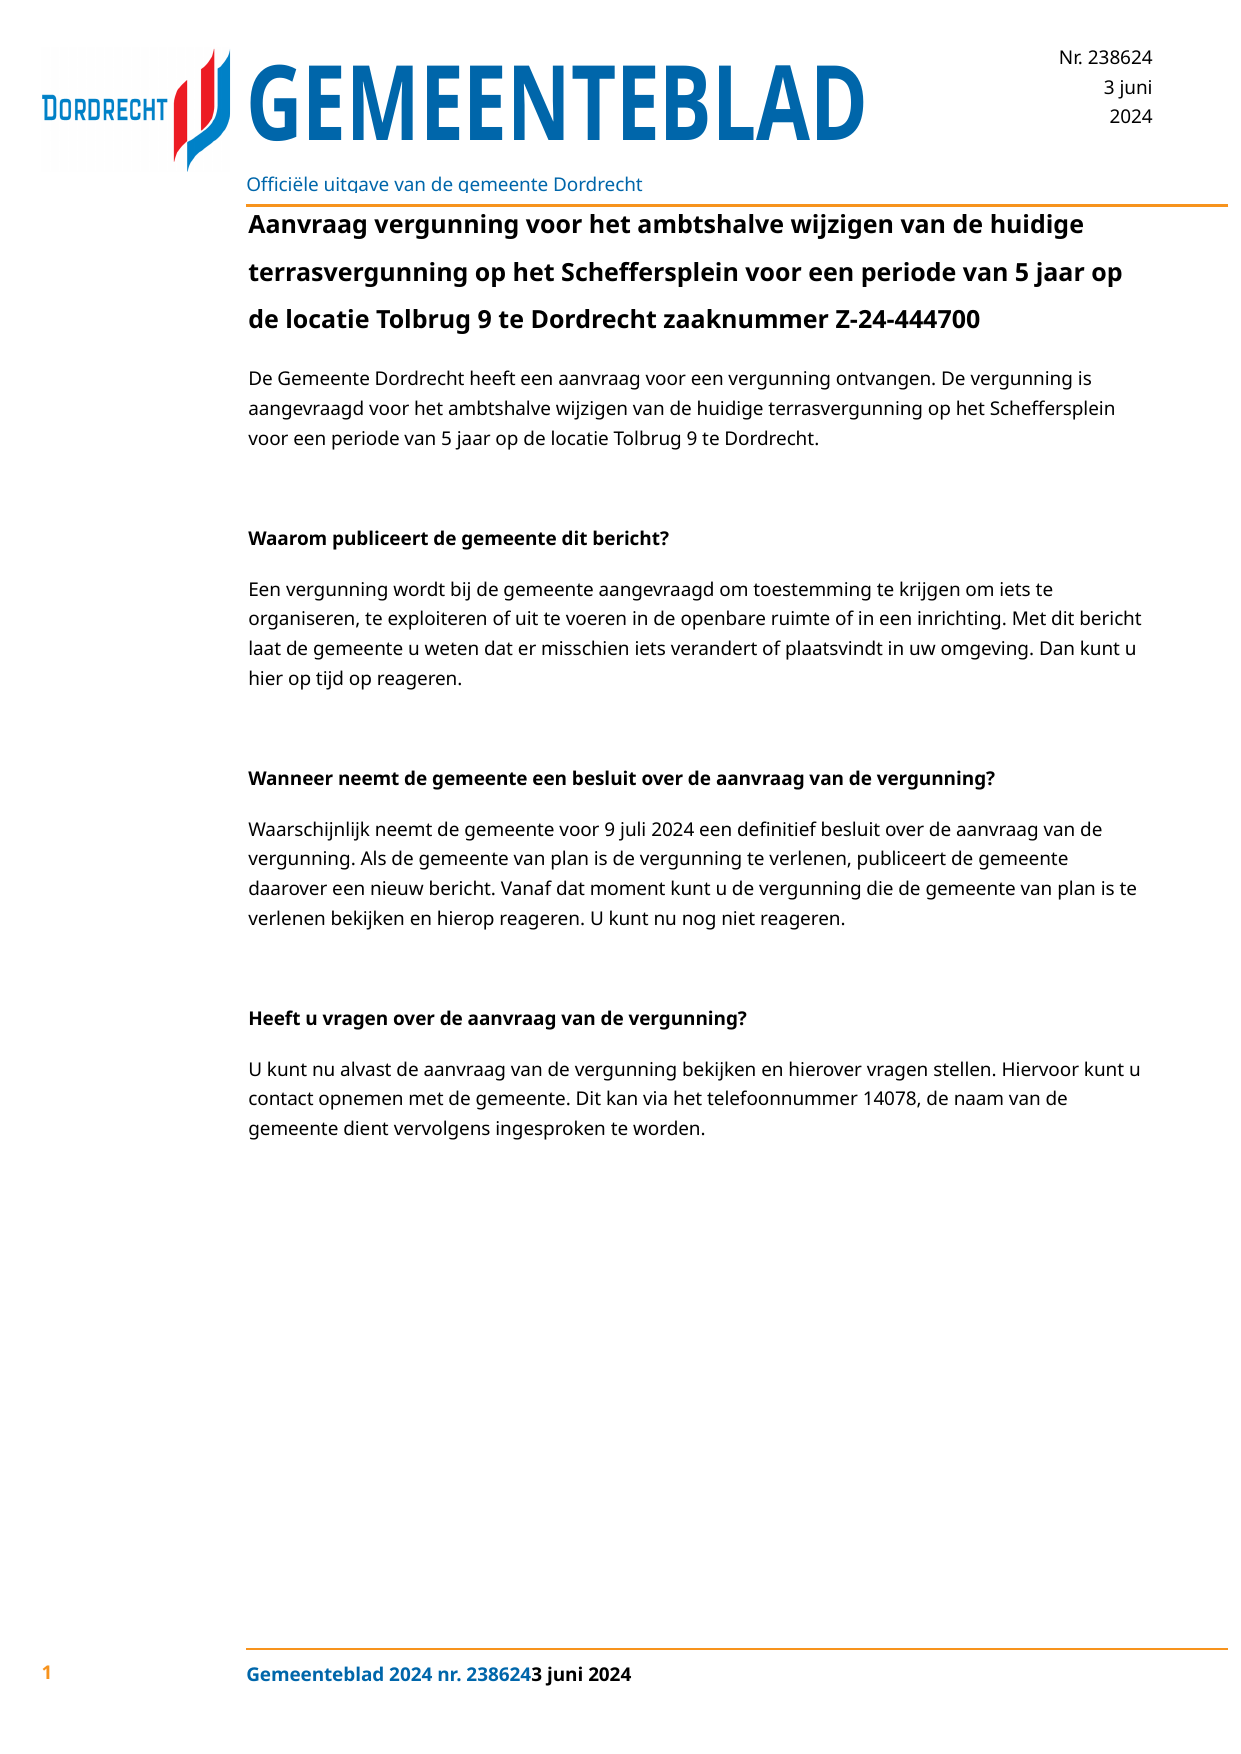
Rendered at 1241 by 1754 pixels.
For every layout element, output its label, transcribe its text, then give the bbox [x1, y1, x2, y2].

text Waarschijnlijk neemt de gemeente voor 9 juli 2024 een definitief besluit over de aanvraag van de vergunning. Als de gemeente van plan is de vergunning te verlenen, publiceert de gemeente daarover een nieuw bericht. Vanaf dat moment kunt u de vergunning die de gemeente van plan is te verlenen bekijken en hierop reageren. U kunt nu nog niet reageren. [248, 816, 1152, 930]
text De Gemeente Dordrecht heeft een aanvraag voor een vergunning ontvangen. De vergunning is aangevraagd voor het ambtshalve wijzigen van de huidige terrasvergunning op het Scheffersplein voor een periode van 5 jaar op de locatie Tolbrug 9 te Dordrecht. [248, 366, 1152, 450]
text U kunt nu alvast de aanvraag van de vergunning bekijken en hierover vragen stellen. Hiervoor kunt u contact opnemen met de gemeente. Dit kan via het telefoonnummer 14078, de naam van de gemeente dient vervolgens ingesproken te worden. [248, 1056, 1152, 1141]
text Heeft u vragen over de aanvraag van de vergunning? [248, 1006, 1152, 1031]
text Wanneer neemt de gemeente een besluit over de aanvraag van de vergunning? [248, 766, 1152, 791]
text Aanvraag vergunning voor het ambtshalve wijzigen van de huidige terrasvergunning op het Scheffersplein voor een periode van 5 jaar op de locatie Tolbrug 9 te Dordrecht zaaknummer Z-24-444700 [248, 207, 1152, 336]
text Waarom publiceert de gemeente dit bericht? [248, 526, 1152, 551]
text Een vergunning wordt bij de gemeente aangevraagd om toestemming te krijgen om iets te organiseren, te exploiteren of uit te voeren in de openbare ruimte of in een inrichting. Met dit bericht laat de gemeente u weten dat er misschien iets verandert of plaatsvindt in uw omgeving. Dan kunt u hier op tijd op reageren. [248, 576, 1152, 690]
picture [41, 47, 231, 172]
